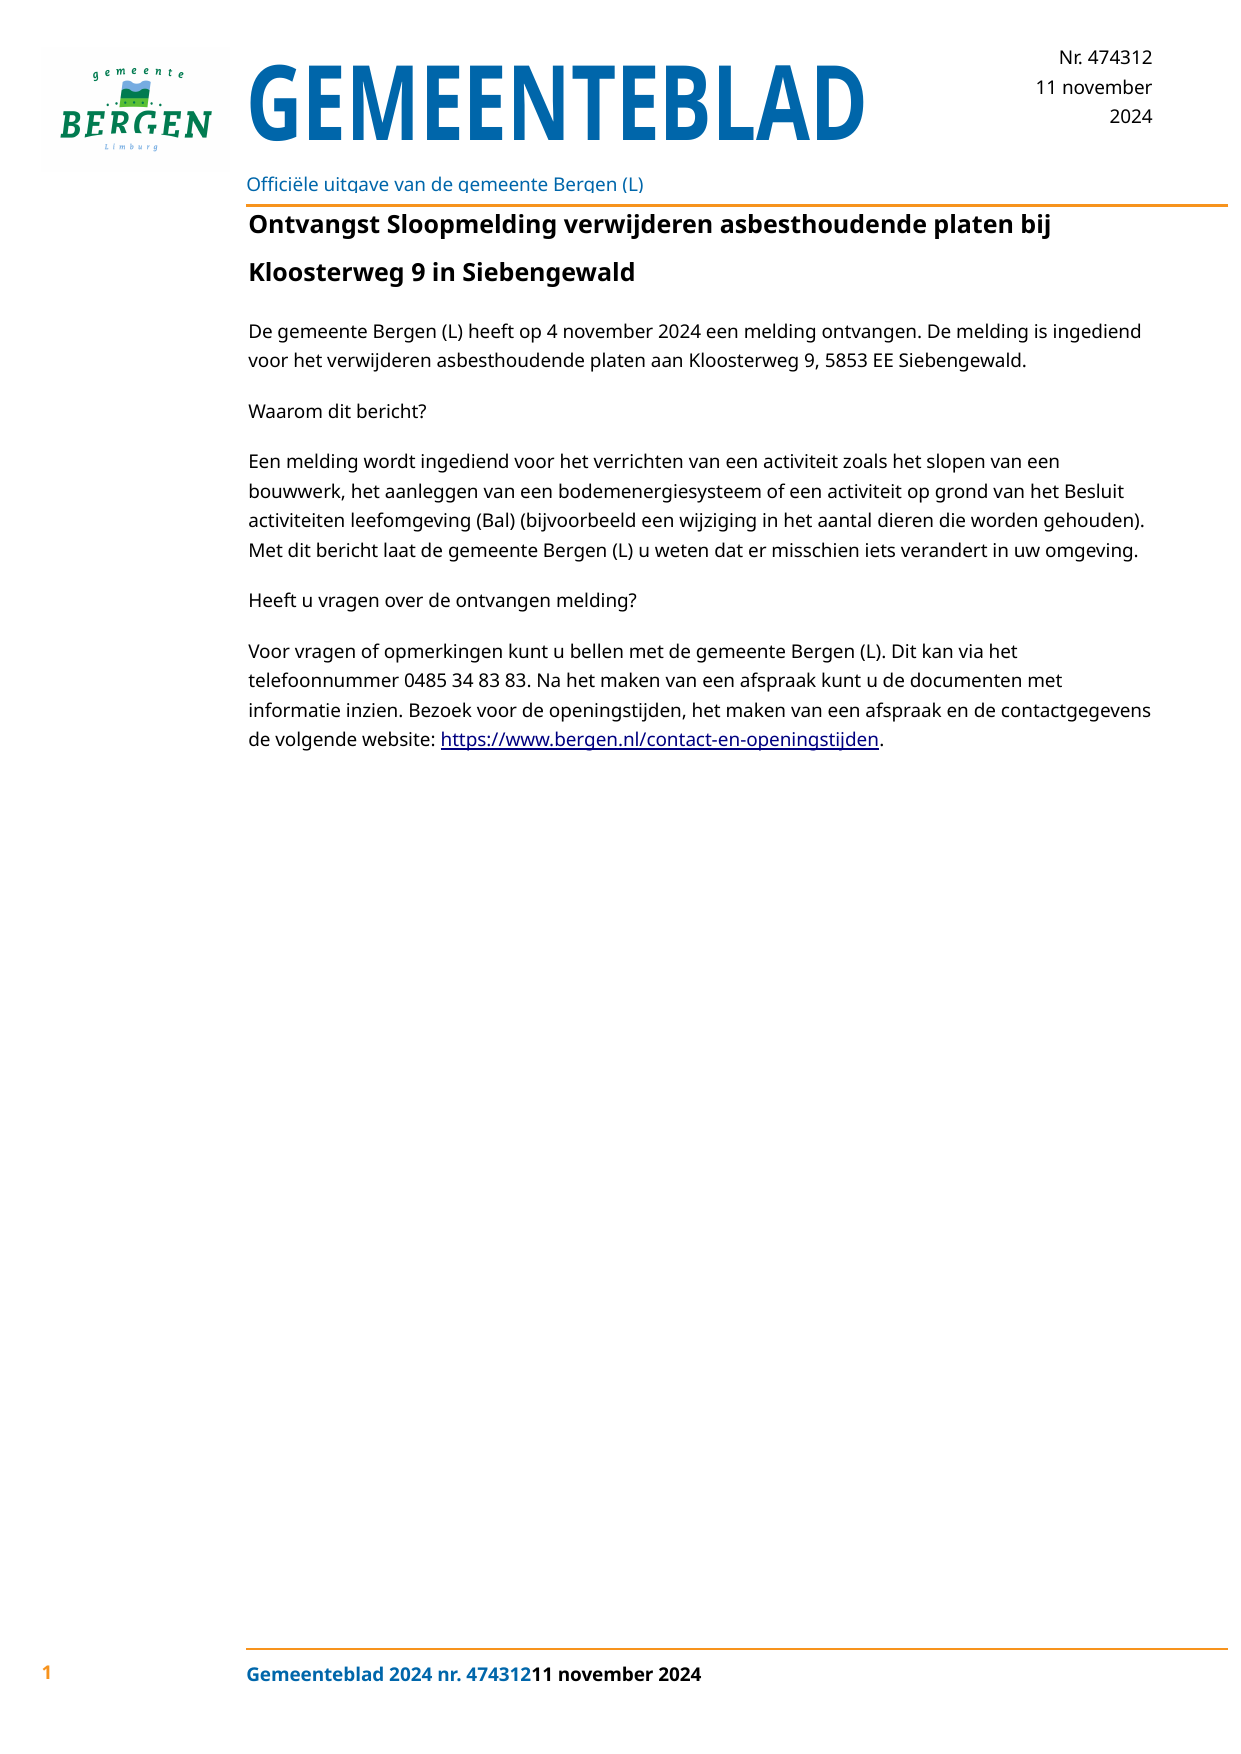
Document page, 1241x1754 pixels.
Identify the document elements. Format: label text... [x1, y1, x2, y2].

text De gemeente Bergen (L) heeft op 4 november 2024 een melding ontvangen. De melding is ingediend voor het verwijderen asbesthoudende platen aan Kloosterweg 9, 5853 EE Siebengewald. [248, 318, 1152, 373]
text Een melding wordt ingediend voor het verrichten van een activiteit zoals het slopen van een bouwwerk, het aanleggen van een bodemenergiesysteem of een activiteit op grond van het Besluit activiteiten leefomgeving (Bal) (bijvoorbeeld een wijziging in het aantal dieren die worden gehouden). Met dit bericht laat de gemeente Bergen (L) u weten dat er misschien iets verandert in uw omgeving. [248, 448, 1152, 563]
text Waarom dit bericht? [248, 398, 1152, 424]
picture [41, 47, 231, 172]
text Voor vragen of opmerkingen kunt u bellen met de gemeente Bergen (L). Dit kan via het telefoonnummer 0485 34 83 83. Na het maken van een afspraak kunt u de documenten met informatie inzien. Bezoek voor de openingstijden, het maken van een afspraak en de contactgegevens de volgende website: https://www.bergen.nl/contact-en-openingstijden. [248, 638, 1152, 752]
text Heeft u vragen over de ontvangen melding? [248, 587, 1152, 613]
text Ontvangst Sloopmelding verwijderen asbesthoudende platen bij Kloosterweg 9 in Siebengewald [248, 207, 1152, 288]
